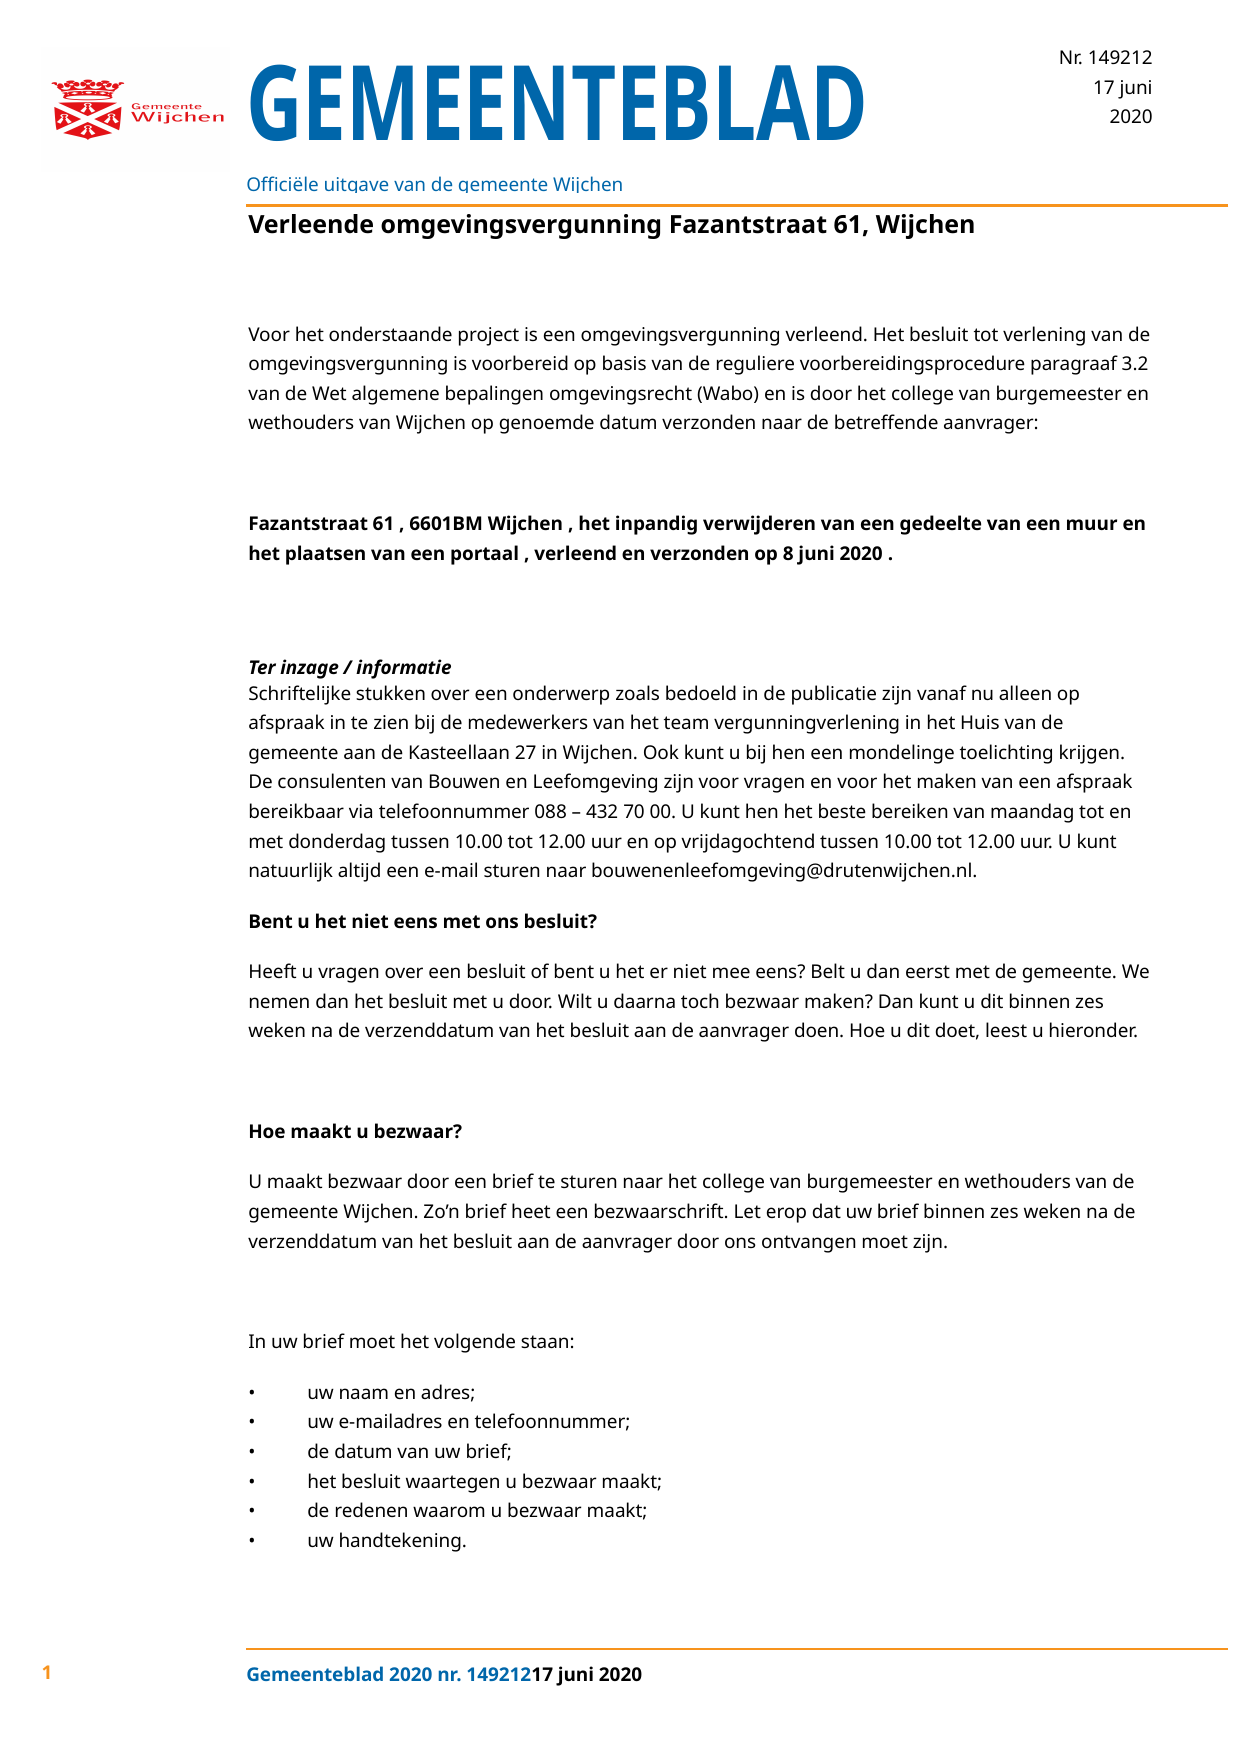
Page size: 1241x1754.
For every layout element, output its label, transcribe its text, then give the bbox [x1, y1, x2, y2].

list het besluit waartegen u bezwaar maakt; [248, 1468, 1152, 1494]
text Bent u het niet eens met ons besluit? [248, 908, 1152, 934]
list de datum van uw brief; [248, 1438, 1152, 1464]
picture [41, 47, 231, 172]
text Ter inzage / informatie [248, 654, 1152, 680]
text Fazantstraat 61 , 6601BM Wijchen , het inpandig verwijderen van een gedeelte van een muur en het plaatsen van een portaal , verleend en verzonden op 8 juni 2020 . [248, 510, 1152, 566]
text Schriftelijke stukken over een onderwerp zoals bedoeld in de publicatie zijn vanaf nu alleen op afspraak in te zien bij de medewerkers van het team vergunningverlening in het Huis van de gemeente aan de Kasteellaan 27 in Wijchen. Ook kunt u bij hen een mondelinge toelichting krijgen. De consulenten van Bouwen en Leefomgeving zijn voor vragen en voor het maken van een afspraak bereikbaar via telefoonnummer 088 – 432 70 00. U kunt hen het beste bereiken van maandag tot en met donderdag tussen 10.00 tot 12.00 uur en op vrijdagochtend tussen 10.00 tot 12.00 uur. U kunt natuurlijk altijd een e-mail sturen naar bouwenenleefomgeving@drutenwijchen.nl. [248, 680, 1152, 883]
list uw e-mailadres en telefoonnummer; [248, 1409, 1152, 1434]
text Voor het onderstaande project is een omgevingsvergunning verleend. Het besluit tot verlening van de omgevingsvergunning is voorbereid op basis van de reguliere voorbereidingsprocedure paragraaf 3.2 van de Wet algemene bepalingen omgevingsrecht (Wabo) en is door het college van burgemeester en wethouders van Wijchen op genoemde datum verzonden naar de betreffende aanvrager: [248, 321, 1152, 435]
text Heeft u vragen over een besluit of bent u het er niet mee eens? Belt u dan eerst met de gemeente. We nemen dan het besluit met u door. Wilt u daarna toch bezwaar maken? Dan kunt u dit binnen zes weken na de verzenddatum van het besluit aan de aanvrager doen. Hoe u dit doet, leest u hieronder. [248, 958, 1152, 1043]
text Hoe maakt u bezwaar? [248, 1118, 1152, 1144]
list uw handtekening. [248, 1527, 1152, 1553]
text Verleende omgevingsvergunning Fazantstraat 61, Wijchen [248, 207, 1152, 241]
list uw naam en adres; [248, 1379, 1152, 1405]
text In uw brief moet het volgende staan: [248, 1329, 1152, 1354]
list de redenen waarom u bezwaar maakt; [248, 1497, 1152, 1523]
text U maakt bezwaar door een brief te sturen naar het college van burgemeester en wethouders van de gemeente Wijchen. Zo’n brief heet een bezwaarschrift. Let erop dat uw brief binnen zes weken na de verzenddatum van het besluit aan de aanvrager door ons ontvangen moet zijn. [248, 1169, 1152, 1254]
